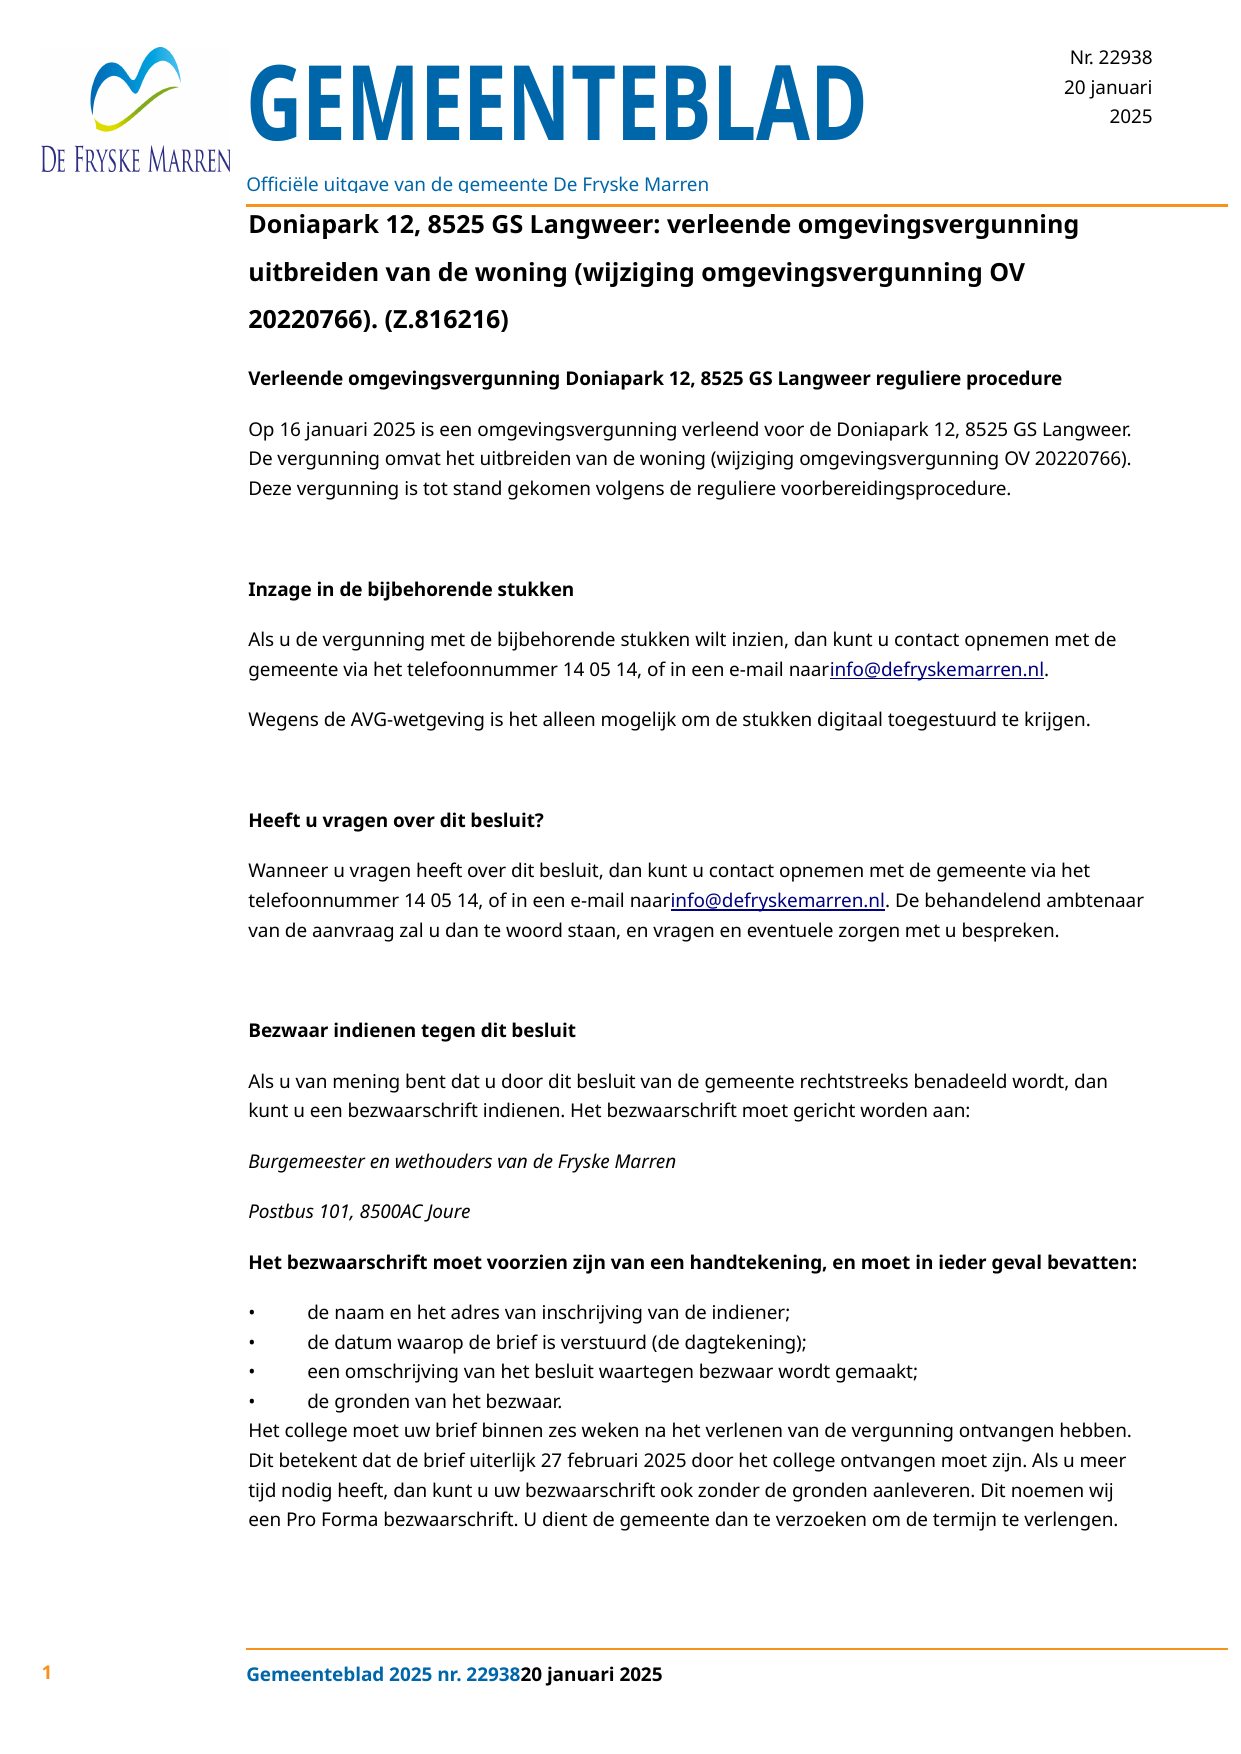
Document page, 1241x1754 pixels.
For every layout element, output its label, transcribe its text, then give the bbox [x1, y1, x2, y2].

text Als u de vergunning met de bijbehorende stukken wilt inzien, dan kunt u contact opnemen met de gemeente via het telefoonnummer 14 05 14, of in een e-mail naarinfo@defryskemarren.nl. [248, 626, 1152, 682]
text Heeft u vragen over dit besluit? [248, 807, 1152, 833]
text Postbus 101, 8500AC Joure [248, 1198, 1152, 1224]
text Verleende omgevingsvergunning Doniapark 12, 8525 GS Langweer reguliere procedure [248, 366, 1152, 391]
text Op 16 januari 2025 is een omgevingsvergunning verleend voor de Doniapark 12, 8525 GS Langweer. De vergunning omvat het uitbreiden van de woning (wijziging omgevingsvergunning OV 20220766). Deze vergunning is tot stand gekomen volgens de reguliere voorbereidingsprocedure. [248, 416, 1152, 501]
text Als u van mening bent dat u door dit besluit van de gemeente rechtstreeks benadeeld wordt, dan kunt u een bezwaarschrift indienen. Het bezwaarschrift moet gericht worden aan: [248, 1068, 1152, 1123]
text Bezwaar indienen tegen dit besluit [248, 1018, 1152, 1043]
list de naam en het adres van inschrijving van de indiener; [248, 1299, 1152, 1325]
text Wanneer u vragen heeft over dit besluit, dan kunt u contact opnemen met de gemeente via het telefoonnummer 14 05 14, of in een e-mail naarinfo@defryskemarren.nl. De behandelend ambtenaar van de aanvraag zal u dan te woord staan, en vragen en eventuele zorgen met u bespreken. [248, 858, 1152, 942]
text Inzage in de bijbehorende stukken [248, 576, 1152, 602]
text Burgemeester en wethouders van de Fryske Marren [248, 1148, 1152, 1174]
picture [41, 47, 231, 172]
list de datum waarop de brief is verstuurd (de dagtekening); [248, 1329, 1152, 1354]
text Het bezwaarschrift moet voorzien zijn van een handtekening, en moet in ieder geval bevatten: [248, 1249, 1152, 1274]
text Het college moet uw brief binnen zes weken na het verlenen van de vergunning ontvangen hebben. Dit betekent dat de brief uiterlijk 27 februari 2025 door het college ontvangen moet zijn. Als u meer tijd nodig heeft, dan kunt u uw bezwaarschrift ook zonder de gronden aanleveren. Dit noemen wij een Pro Forma bezwaarschrift. U dient de gemeente dan te verzoeken om de termijn te verlengen. [248, 1418, 1152, 1532]
text Doniapark 12, 8525 GS Langweer: verleende omgevingsvergunning uitbreiden van de woning (wijziging omgevingsvergunning OV 20220766). (Z.816216) [248, 207, 1152, 336]
text Wegens de AVG-wetgeving is het alleen mogelijk om de stukken digitaal toegestuurd te krijgen. [248, 706, 1152, 732]
list een omschrijving van het besluit waartegen bezwaar wordt gemaakt; [248, 1358, 1152, 1384]
list de gronden van het bezwaar. [248, 1388, 1152, 1414]
